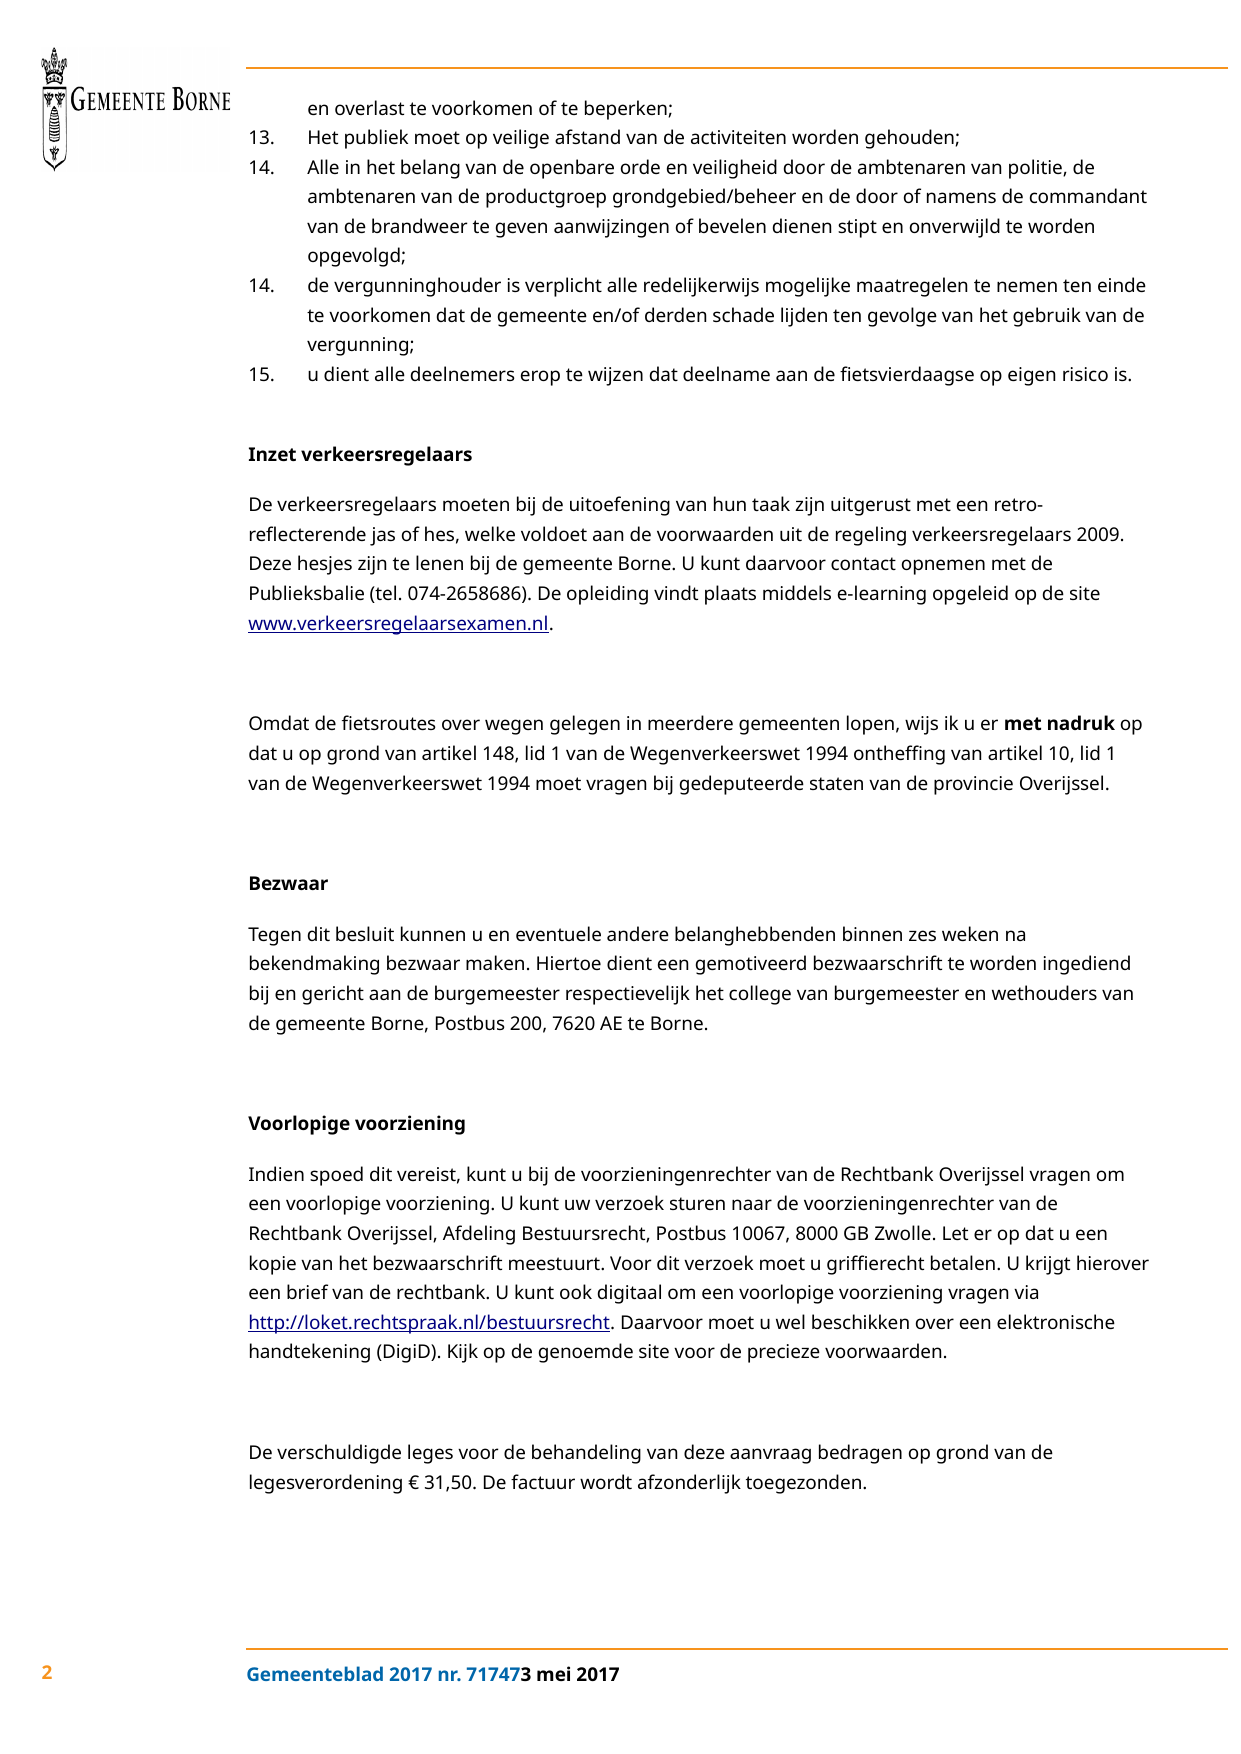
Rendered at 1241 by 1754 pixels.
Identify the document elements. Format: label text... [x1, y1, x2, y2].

text Bezwaar [248, 871, 1152, 896]
text Omdat de fietsroutes over wegen gelegen in meerdere gemeenten lopen, wijs ik u er met nadruk op dat u op grond van artikel 148, lid 1 van de Wegenverkeerswet 1994 ontheffing van artikel 10, lid 1 van de Wegenverkeerswet 1994 moet vragen bij gedeputeerde staten van de provincie Overijssel. [248, 711, 1152, 796]
text Voorlopige voorziening [248, 1111, 1152, 1136]
list en overlast te voorkomen of te beperken; [248, 95, 1152, 121]
list de vergunninghouder is verplicht alle redelijkerwijs mogelijke maatregelen te nemen ten einde te voorkomen dat de gemeente en/of derden schade lijden ten gevolge van het gebruik van de vergunning; [248, 272, 1152, 357]
text De verschuldigde leges voor de behandeling van deze aanvraag bedragen op grond van de legesverordening € 31,50. De factuur wordt afzonderlijk toegezonden. [248, 1439, 1152, 1495]
text De verkeersregelaars moeten bij de uitoefening van hun taak zijn uitgerust met een retro-reflecterende jas of hes, welke voldoet aan de voorwaarden uit de regeling verkeersregelaars 2009. Deze hesjes zijn te lenen bij de gemeente Borne. U kunt daarvoor contact opnemen met de Publieksbalie (tel. 074-2658686). De opleiding vindt plaats middels e-learning opgeleid op de site www.verkeersregelaarsexamen.nl. [248, 491, 1152, 636]
list Het publiek moet op veilige afstand van de activiteiten worden gehouden; [248, 124, 1152, 150]
text Indien spoed dit vereist, kunt u bij de voorzieningenrechter van de Rechtbank Overijssel vragen om een voorlopige voorziening. U kunt uw verzoek sturen naar de voorzieningenrechter van de Rechtbank Overijssel, Afdeling Bestuursrecht, Postbus 10067, 8000 GB Zwolle. Let er op dat u een kopie van het bezwaarschrift meestuurt. Voor dit verzoek moet u griffierecht betalen. U krijgt hierover een brief van de rechtbank. U kunt ook digitaal om een voorlopige voorziening vragen via http://loket.rechtspraak.nl/bestuursrecht. Daarvoor moet u wel beschikken over een elektronische handtekening (DigiD). Kijk op de genoemde site voor de precieze voorwaarden. [248, 1161, 1152, 1364]
text Tegen dit besluit kunnen u en eventuele andere belanghebbenden binnen zes weken na bekendmaking bezwaar maken. Hiertoe dient een gemotiveerd bezwaarschrift te worden ingediend bij en gericht aan de burgemeester respectievelijk het college van burgemeester en wethouders van de gemeente Borne, Postbus 200, 7620 AE te Borne. [248, 921, 1152, 1036]
picture [41, 47, 231, 172]
list u dient alle deelnemers erop te wijzen dat deelname aan de fietsvierdaagse op eigen risico is. [248, 361, 1152, 387]
list Alle in het belang van de openbare orde en veiligheid door de ambtenaren van politie, de ambtenaren van de productgroep grondgebied/beheer en de door of namens de commandant van de brandweer te geven aanwijzingen of bevelen dienen stipt en onverwijld te worden opgevolgd; [248, 154, 1152, 268]
text Inzet verkeersregelaars [248, 441, 1152, 467]
